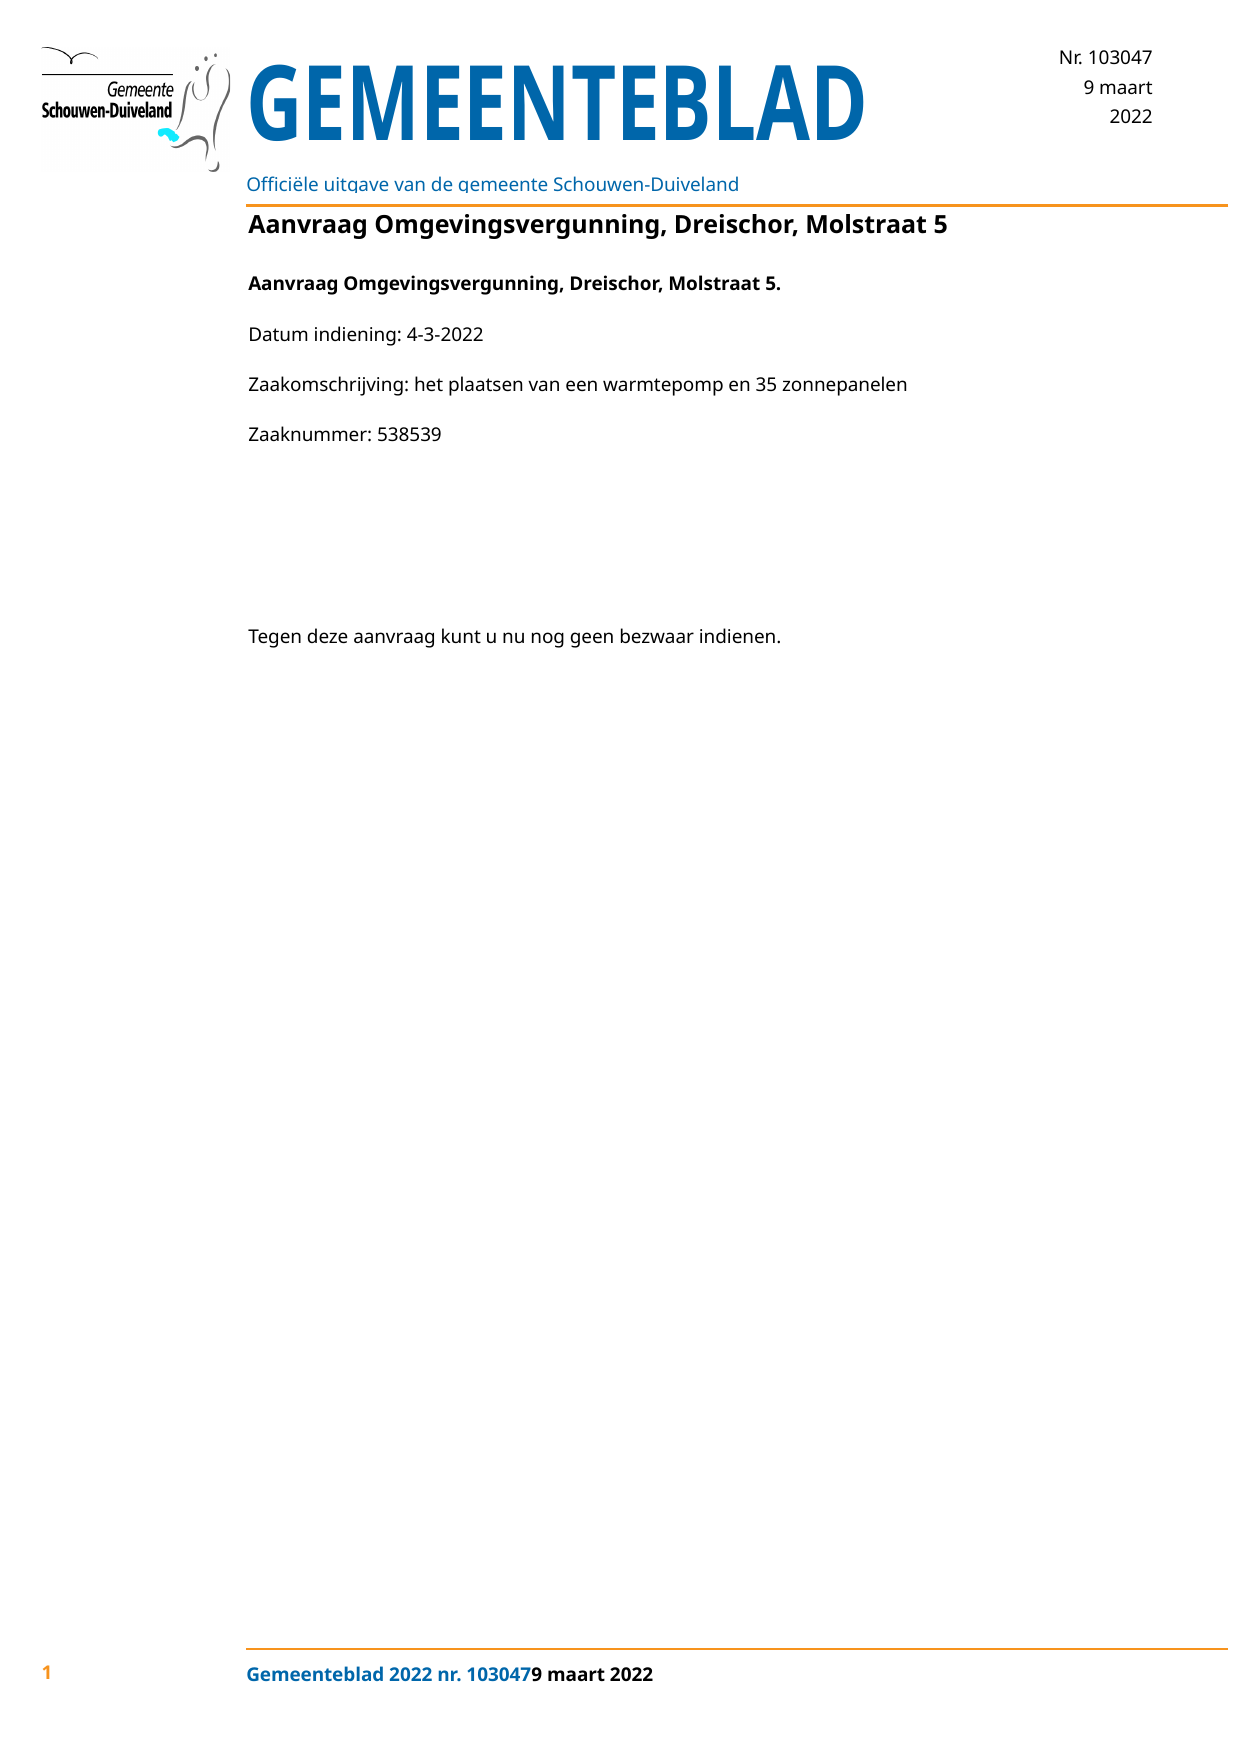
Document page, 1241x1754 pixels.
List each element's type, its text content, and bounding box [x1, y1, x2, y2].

text Zaakomschrijving: het plaatsen van een warmtepomp en 35 zonnepanelen [248, 371, 1152, 397]
text Zaaknummer: 538539 [248, 422, 1152, 447]
text Aanvraag Omgevingsvergunning, Dreischor, Molstraat 5. [248, 270, 1152, 296]
text Aanvraag Omgevingsvergunning, Dreischor, Molstraat 5 [248, 207, 1152, 241]
picture [41, 47, 231, 172]
text Datum indiening: 4-3-2022 [248, 321, 1152, 346]
text Tegen deze aanvraag kunt u nu nog geen bezwaar indienen. [248, 623, 1152, 649]
